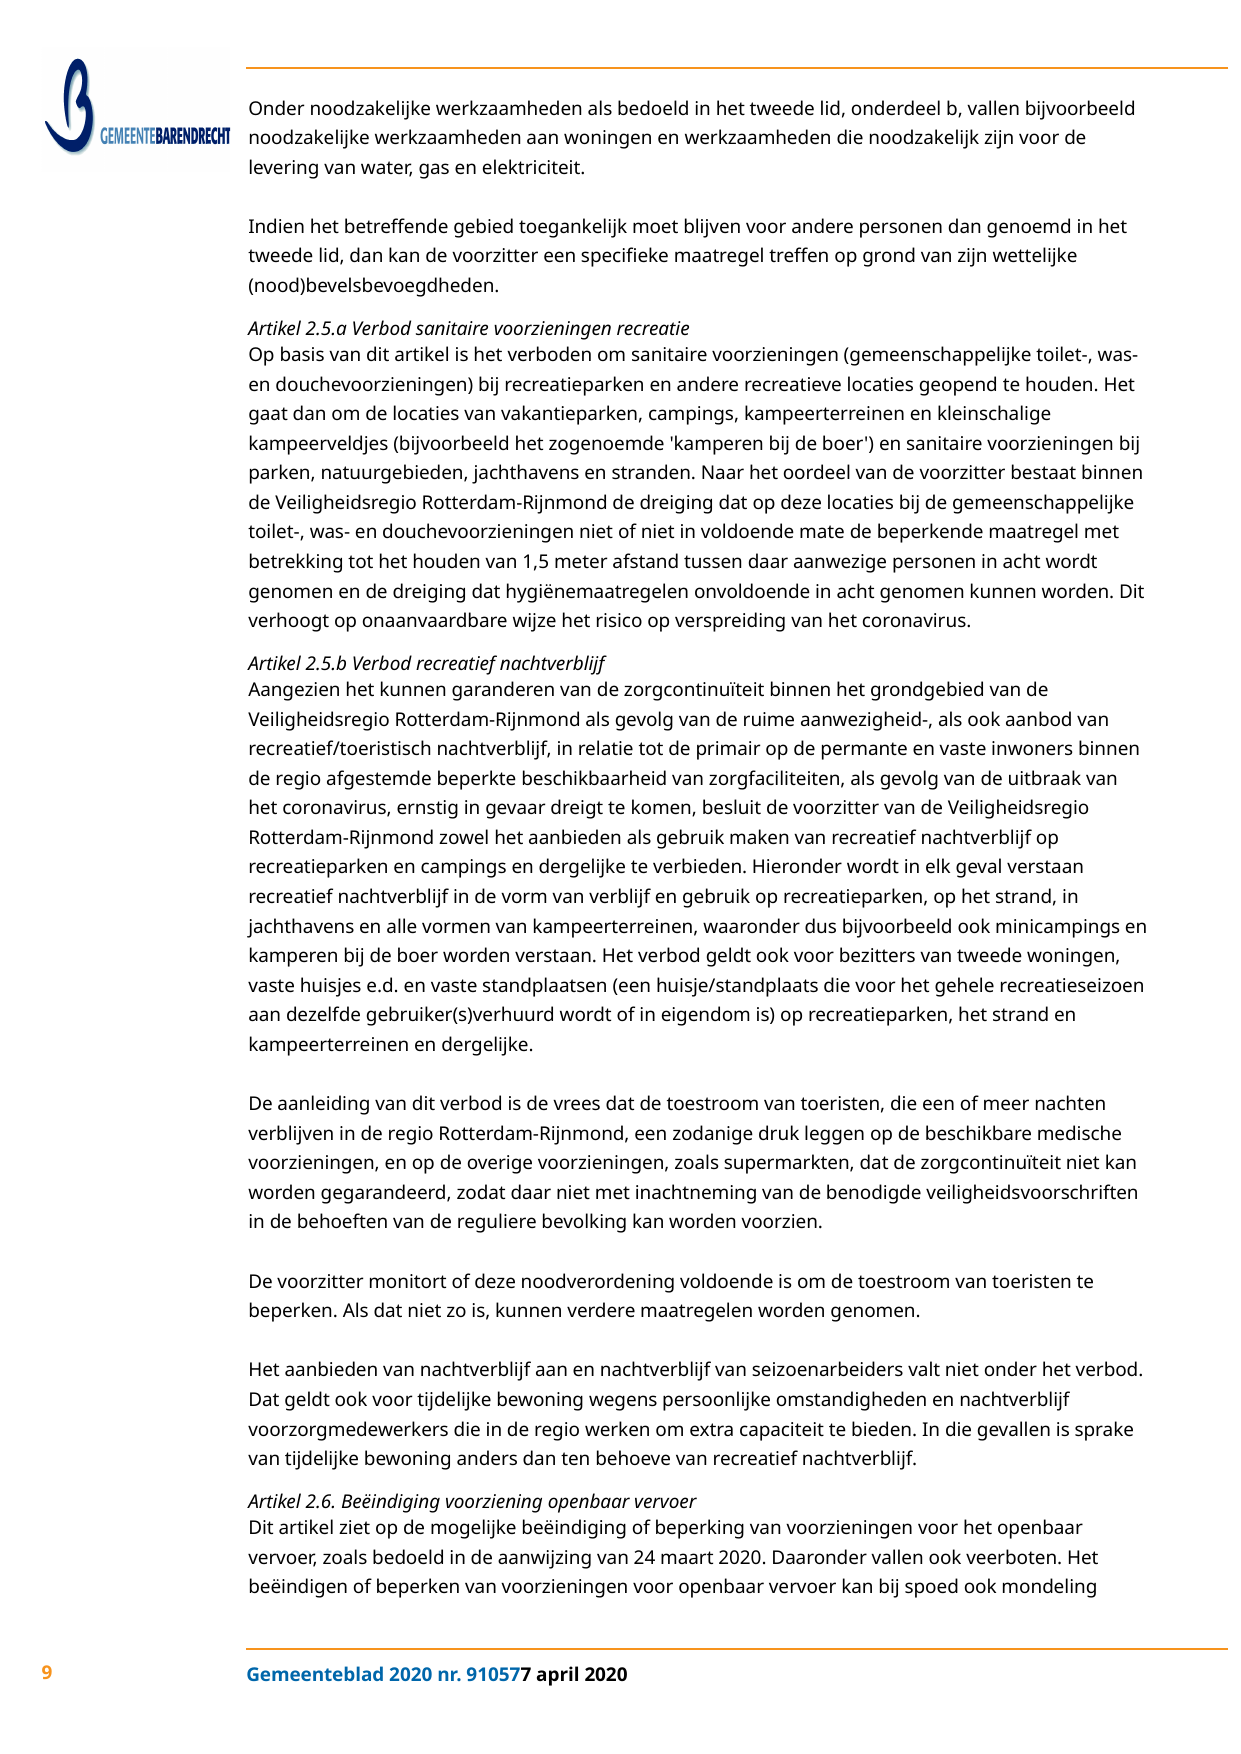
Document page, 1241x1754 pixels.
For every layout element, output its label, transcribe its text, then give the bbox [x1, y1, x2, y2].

picture [41, 47, 231, 172]
text Aangezien het kunnen garanderen van de zorgcontinuïteit binnen het grondgebied van de Veiligheidsregio Rotterdam-Rijnmond als gevolg van de ruime aanwezigheid-, als ook aanbod van recreatief/toeristisch nachtverblijf, in relatie tot de primair op de permante en vaste inwoners binnen de regio afgestemde beperkte beschikbaarheid van zorgfaciliteiten, als gevolg van de uitbraak van het coronavirus, ernstig in gevaar dreigt te komen, besluit de voorzitter van de Veiligheidsregio Rotterdam-Rijnmond zowel het aanbieden als gebruik maken van recreatief nachtverblijf op recreatieparken en campings en dergelijke te verbieden. Hieronder wordt in elk geval verstaan recreatief nachtverblijf in de vorm van verblijf en gebruik op recreatieparken, op het strand, in jachthavens en alle vormen van kampeerterreinen, waaronder dus bijvoorbeeld ook minicampings en kamperen bij de boer worden verstaan. Het verbod geldt ook voor bezitters van tweede woningen, vaste huisjes e.d. en vaste standplaatsen (een huisje/standplaats die voor het gehele recreatieseizoen aan dezelfde gebruiker(s)verhuurd wordt of in eigendom is) op recreatieparken, het strand en kampeerterreinen en dergelijke. [248, 676, 1152, 1057]
text De aanleiding van dit verbod is de vrees dat de toestroom van toeristen, die een of meer nachten verblijven in de regio Rotterdam-Rijnmond, een zodanige druk leggen op de beschikbare medische voorzieningen, en op de overige voorzieningen, zoals supermarkten, dat de zorgcontinuïteit niet kan worden gegarandeerd, zodat daar niet met inachtneming van de benodigde veiligheidsvoorschriften in de behoeften van de reguliere bevolking kan worden voorzien. [248, 1090, 1152, 1234]
text Artikel 2.5.a Verbod sanitaire voorzieningen recreatie [248, 315, 1152, 341]
text Het aanbieden van nachtverblijf aan en nachtverblijf van seizoenarbeiders valt niet onder het verbod. Dat geldt ook voor tijdelijke bewoning wegens persoonlijke omstandigheden en nachtverblijf voorzorgmedewerkers die in de regio werken om extra capaciteit te bieden. In die gevallen is sprake van tijdelijke bewoning anders dan ten behoeve van recreatief nachtverblijf. [248, 1357, 1152, 1471]
text Indien het betreffende gebied toegankelijk moet blijven voor andere personen dan genoemd in het tweede lid, dan kan de voorzitter een specifieke maatregel treffen op grond van zijn wettelijke (nood)bevelsbevoegdheden. [248, 213, 1152, 298]
text Artikel 2.6. Beëindiging voorziening openbaar vervoer [248, 1488, 1152, 1514]
text Onder noodzakelijke werkzaamheden als bedoeld in het tweede lid, onderdeel b, vallen bijvoorbeeld noodzakelijke werkzaamheden aan woningen en werkzaamheden die noodzakelijk zijn voor de levering van water, gas en elektriciteit. [248, 95, 1152, 180]
text Dit artikel ziet op de mogelijke beëindiging of beperking van voorzieningen voor het openbaar vervoer, zoals bedoeld in de aanwijzing van 24 maart 2020. Daaronder vallen ook veerboten. Het beëindigen of beperken van voorzieningen voor openbaar vervoer kan bij spoed ook mondeling [248, 1514, 1152, 1599]
text De voorzitter monitort of deze noodverordening voldoende is om de toestroom van toeristen te beperken. Als dat niet zo is, kunnen verdere maatregelen worden genomen. [248, 1268, 1152, 1323]
text Artikel 2.5.b Verbod recreatief nachtverblijf [248, 651, 1152, 676]
text Op basis van dit artikel is het verboden om sanitaire voorzieningen (gemeenschappelijke toilet-, was- en douchevoorzieningen) bij recreatieparken en andere recreatieve locaties geopend te houden. Het gaat dan om de locaties van vakantieparken, campings, kampeerterreinen en kleinschalige kampeerveldjes (bijvoorbeeld het zogenoemde 'kamperen bij de boer') en sanitaire voorzieningen bij parken, natuurgebieden, jachthavens en stranden. Naar het oordeel van de voorzitter bestaat binnen de Veiligheidsregio Rotterdam-Rijnmond de dreiging dat op deze locaties bij de gemeenschappelijke toilet-, was- en douchevoorzieningen niet of niet in voldoende mate de beperkende maatregel met betrekking tot het houden van 1,5 meter afstand tussen daar aanwezige personen in acht wordt genomen en de dreiging dat hygiënemaatregelen onvoldoende in acht genomen kunnen worden. Dit verhoogt op onaanvaardbare wijze het risico op verspreiding van het coronavirus. [248, 341, 1152, 633]
